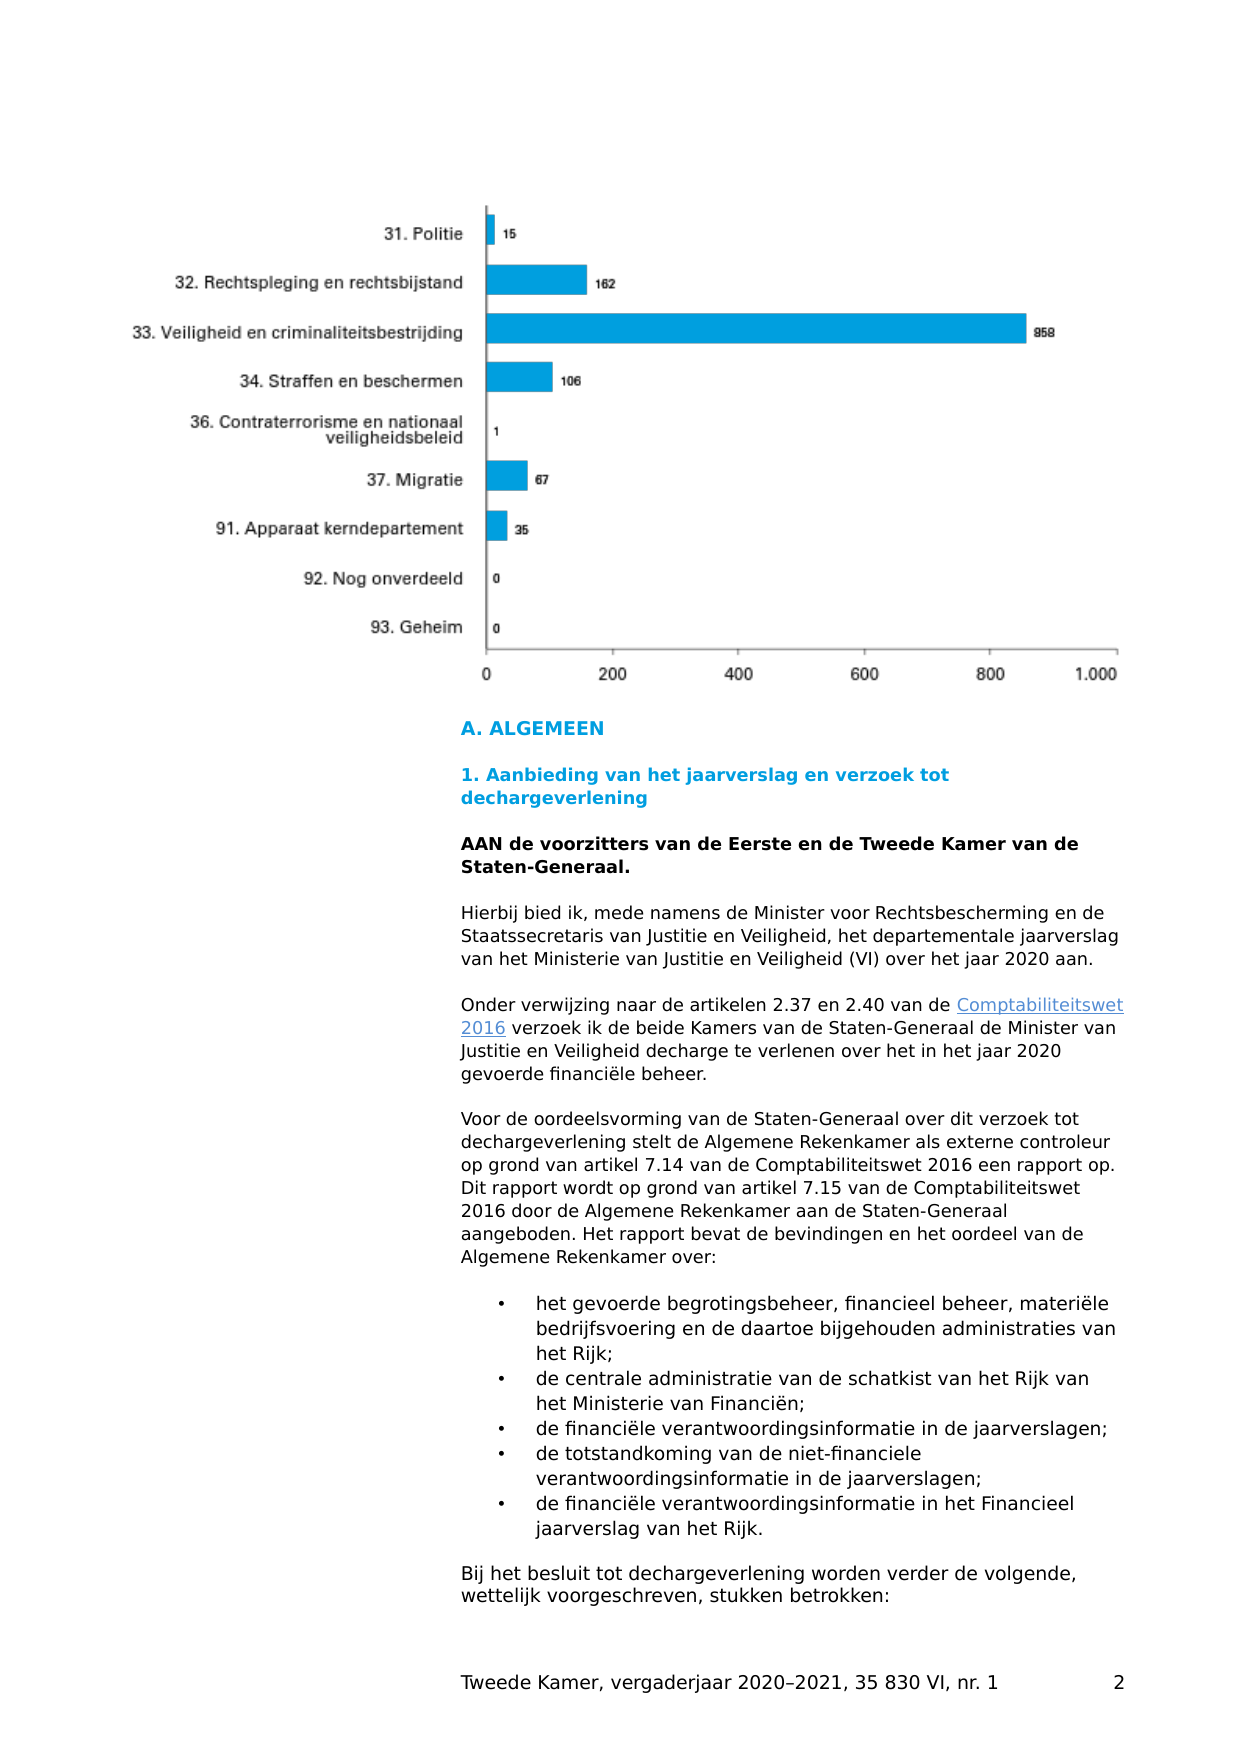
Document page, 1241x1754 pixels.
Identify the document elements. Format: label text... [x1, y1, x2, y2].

list het gevoerde begrotingsbeheer, financieel beheer, materiële bedrijfsvoering en de daartoe bijgehouden administraties van het Rijk; [498, 1291, 1125, 1366]
text Voor de oordeelsvorming van de Staten-Generaal over dit verzoek tot dechargeverlening stelt de Algemene Rekenkamer als externe controleur op grond van artikel 7.14 van de Comptabiliteitswet 2016 een rapport op. Dit rapport wordt op grond van artikel 7.15 van de Comptabiliteitswet 2016 door de Algemene Rekenkamer aan de Staten-Generaal aangeboden. Het rapport bevat de bevindingen en het oordeel van de Algemene Rekenkamer over: [461, 1107, 1125, 1268]
title 1. Aanbieding van het jaarverslag en verzoek tot dechargeverlening [461, 763, 1125, 809]
text Bij het besluit tot dechargeverlening worden verder de volgende, wettelijk voorgeschreven, stukken betrokken: [461, 1563, 1125, 1607]
list de financiële verantwoordingsinformatie in het Financieel jaarverslag van het Rijk. [498, 1491, 1125, 1541]
text Onder verwijzing naar de artikelen 2.37 en 2.40 van de Comptabiliteitswet 2016 verzoek ik de beide Kamers van de Staten-Generaal de Minister van Justitie en Veiligheid decharge te verlenen over het in het jaar 2020 gevoerde financiële beheer. [461, 993, 1125, 1084]
list de totstandkoming van de niet-financiele verantwoordingsinformatie in de jaarverslagen; [498, 1441, 1125, 1491]
list de centrale administratie van de schatkist van het Rijk van het Ministerie van Financiën; [498, 1366, 1125, 1416]
text Hierbij bied ik, mede namens de Minister voor Rechtsbescherming en de Staatssecretaris van Justitie en Veiligheid, het departementale jaarverslag van het Ministerie van Justitie en Veiligheid (VI) over het jaar 2020 aan. [461, 901, 1125, 970]
list de financiële verantwoordingsinformatie in de jaarverslagen; [498, 1416, 1125, 1441]
text AAN de voorzitters van de Eerste en de Tweede Kamer van de Staten-Generaal. [461, 832, 1125, 878]
title A. Algemeen [461, 717, 1125, 739]
